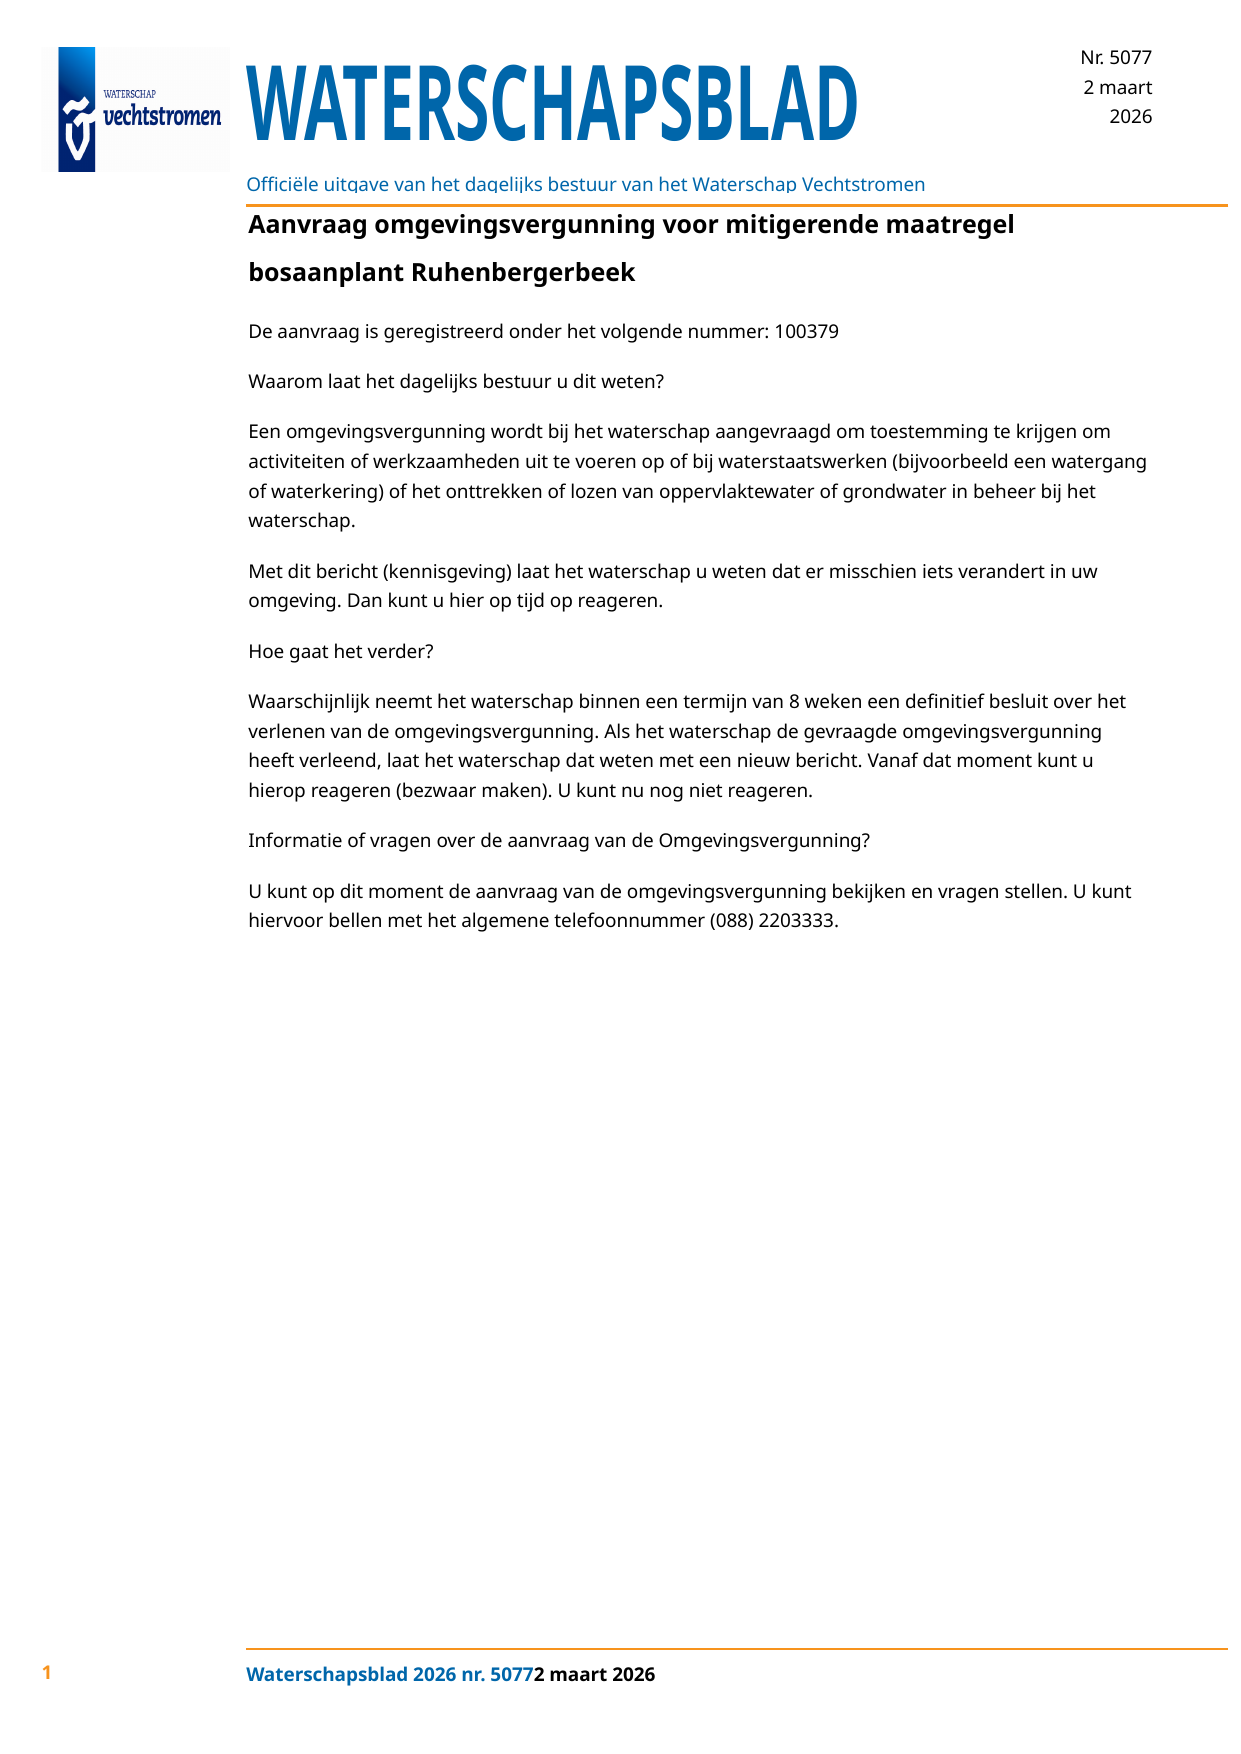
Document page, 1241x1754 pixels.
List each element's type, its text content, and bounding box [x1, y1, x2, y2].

text Met dit bericht (kennisgeving) laat het waterschap u weten dat er misschien iets verandert in uw omgeving. Dan kunt u hier op tijd op reageren. [248, 558, 1152, 613]
text U kunt op dit moment de aanvraag van de omgevingsvergunning bekijken en vragen stellen. U kunt hiervoor bellen met het algemene telefoonnummer (088) 2203333. [248, 878, 1152, 933]
text Een omgevingsvergunning wordt bij het waterschap aangevraagd om toestemming te krijgen om activiteiten of werkzaamheden uit te voeren op of bij waterstaatswerken (bijvoorbeeld een watergang of waterkering) of het onttrekken of lozen van oppervlaktewater of grondwater in beheer bij het waterschap. [248, 419, 1152, 533]
text Waarom laat het dagelijks bestuur u dit weten? [248, 368, 1152, 394]
text De aanvraag is geregistreerd onder het volgende nummer: 100379 [248, 318, 1152, 344]
text Informatie of vragen over de aanvraag van de Omgevingsvergunning? [248, 827, 1152, 853]
text Aanvraag omgevingsvergunning voor mitigerende maatregel bosaanplant Ruhenbergerbeek [248, 207, 1152, 288]
picture [41, 47, 231, 172]
text Hoe gaat het verder? [248, 638, 1152, 664]
text Waarschijnlijk neemt het waterschap binnen een termijn van 8 weken een definitief besluit over het verlenen van de omgevingsvergunning. Als het waterschap de gevraagde omgevingsvergunning heeft verleend, laat het waterschap dat weten met een nieuw bericht. Vanaf dat moment kunt u hierop reageren (bezwaar maken). U kunt nu nog niet reageren. [248, 688, 1152, 803]
